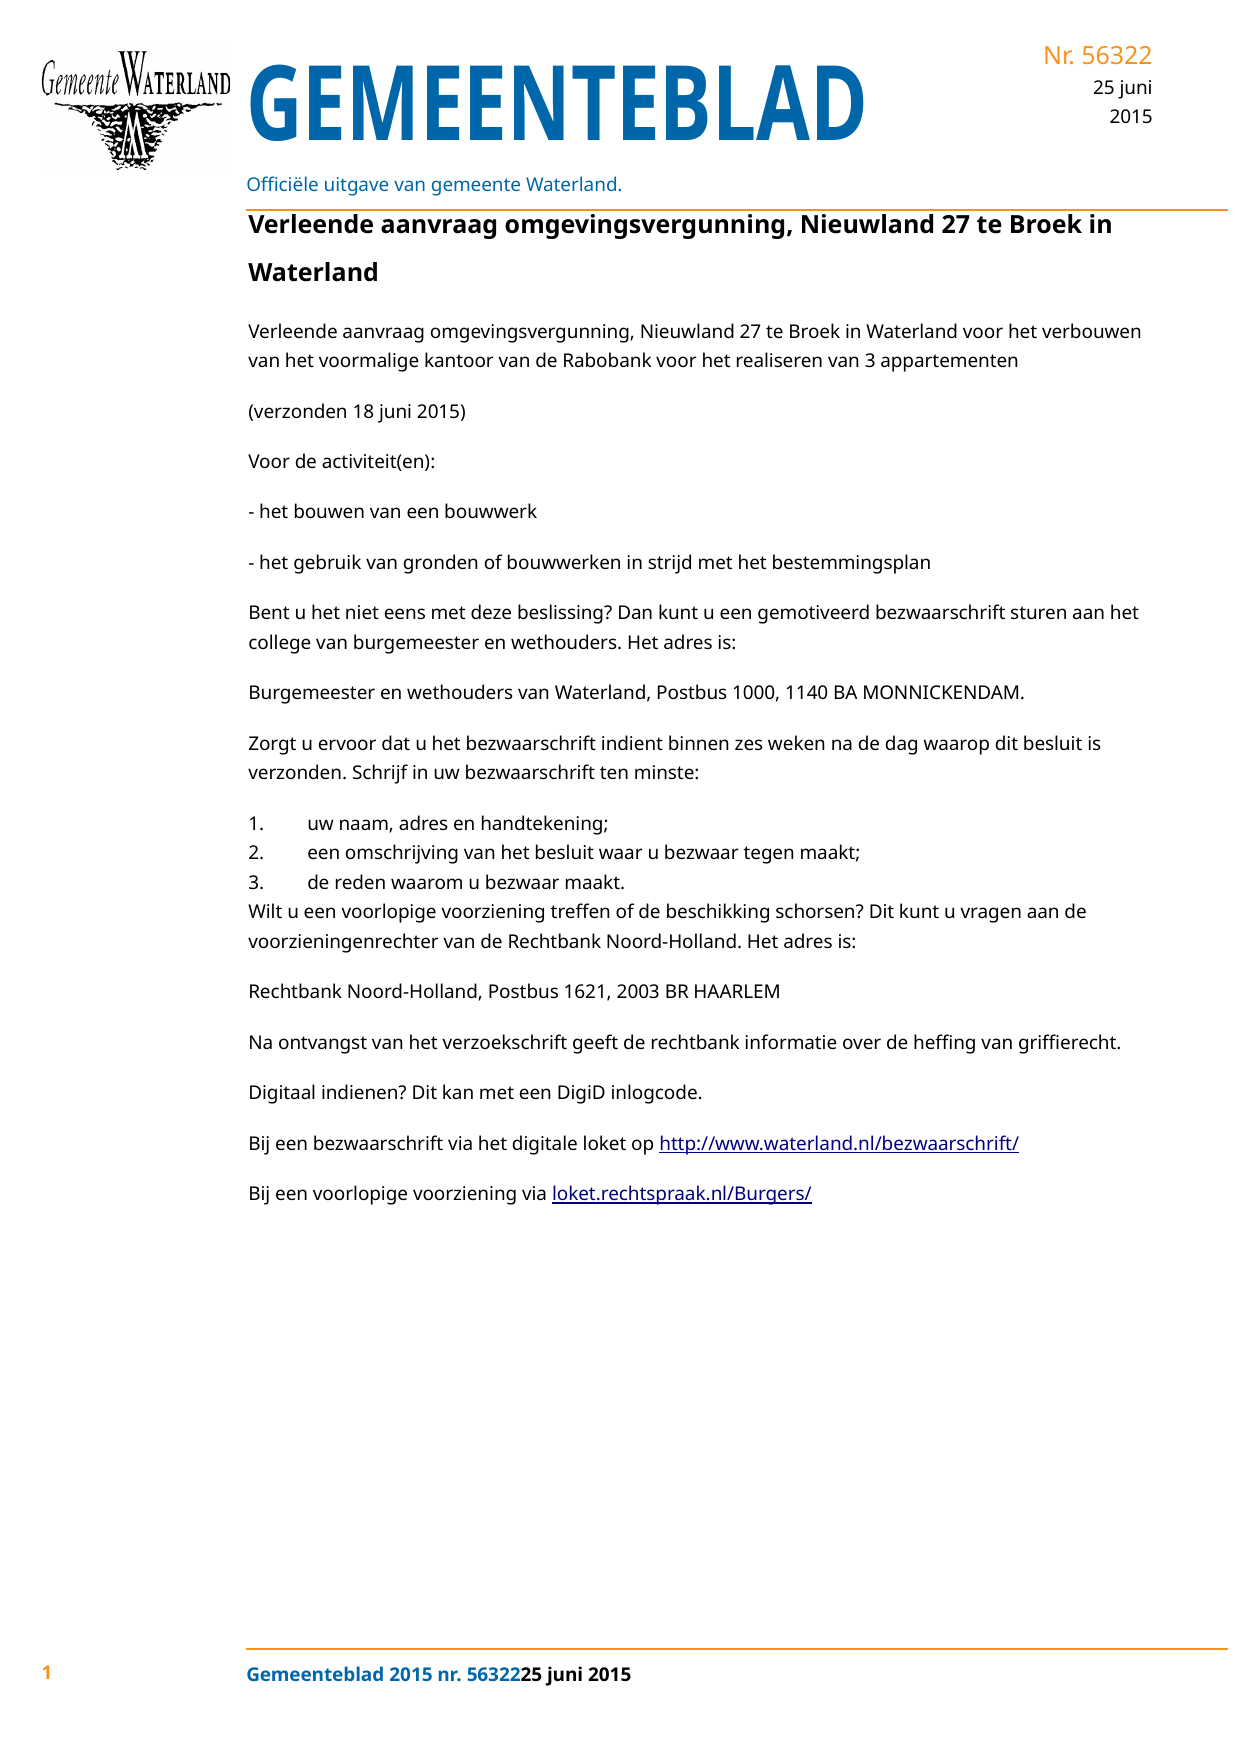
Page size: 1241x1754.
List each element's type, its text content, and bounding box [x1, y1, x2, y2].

list een omschrijving van het besluit waar u bezwaar tegen maakt; [248, 839, 1152, 865]
list uw naam, adres en handtekening; [248, 810, 1152, 836]
text - het bouwen van een bouwwerk [248, 499, 1152, 524]
text Bij een bezwaarschrift via het digitale loket op http://www.waterland.nl/bezwaarschrift/ [248, 1130, 1152, 1156]
list de reden waarom u bezwaar maakt. [248, 869, 1152, 895]
text Bij een voorlopige voorziening via loket.rechtspraak.nl/Burgers/ [248, 1180, 1152, 1206]
text Wilt u een voorlopige voorziening treffen of de beschikking schorsen? Dit kunt u vragen aan de voorzieningenrechter van de Rechtbank Noord-Holland. Het adres is: [248, 899, 1152, 954]
text Verleende aanvraag omgevingsvergunning, Nieuwland 27 te Broek in Waterland [248, 211, 1152, 288]
text Bent u het niet eens met deze beslissing? Dan kunt u een gemotiveerd bezwaarschrift sturen aan het college van burgemeester en wethouders. Het adres is: [248, 599, 1152, 655]
text (verzonden 18 juni 2015) [248, 398, 1152, 424]
text Burgemeester en wethouders van Waterland, Postbus 1000, 1140 BA MONNICKENDAM. [248, 679, 1152, 705]
text Zorgt u ervoor dat u het bezwaarschrift indient binnen zes weken na de dag waarop dit besluit is verzonden. Schrijf in uw bezwaarschrift ten minste: [248, 730, 1152, 785]
text Na ontvangst van het verzoekschrift geeft de rechtbank informatie over de heffing van griffierecht. [248, 1029, 1152, 1055]
picture [41, 47, 231, 172]
text Rechtbank Noord-Holland, Postbus 1621, 2003 BR HAARLEM [248, 979, 1152, 1004]
text - het gebruik van gronden of bouwwerken in strijd met het bestemmingsplan [248, 549, 1152, 575]
text Digitaal indienen? Dit kan met een DigiD inlogcode. [248, 1079, 1152, 1105]
text Verleende aanvraag omgevingsvergunning, Nieuwland 27 te Broek in Waterland voor het verbouwen van het voormalige kantoor van de Rabobank voor het realiseren van 3 appartementen [248, 318, 1152, 373]
text Voor de activiteit(en): [248, 448, 1152, 474]
